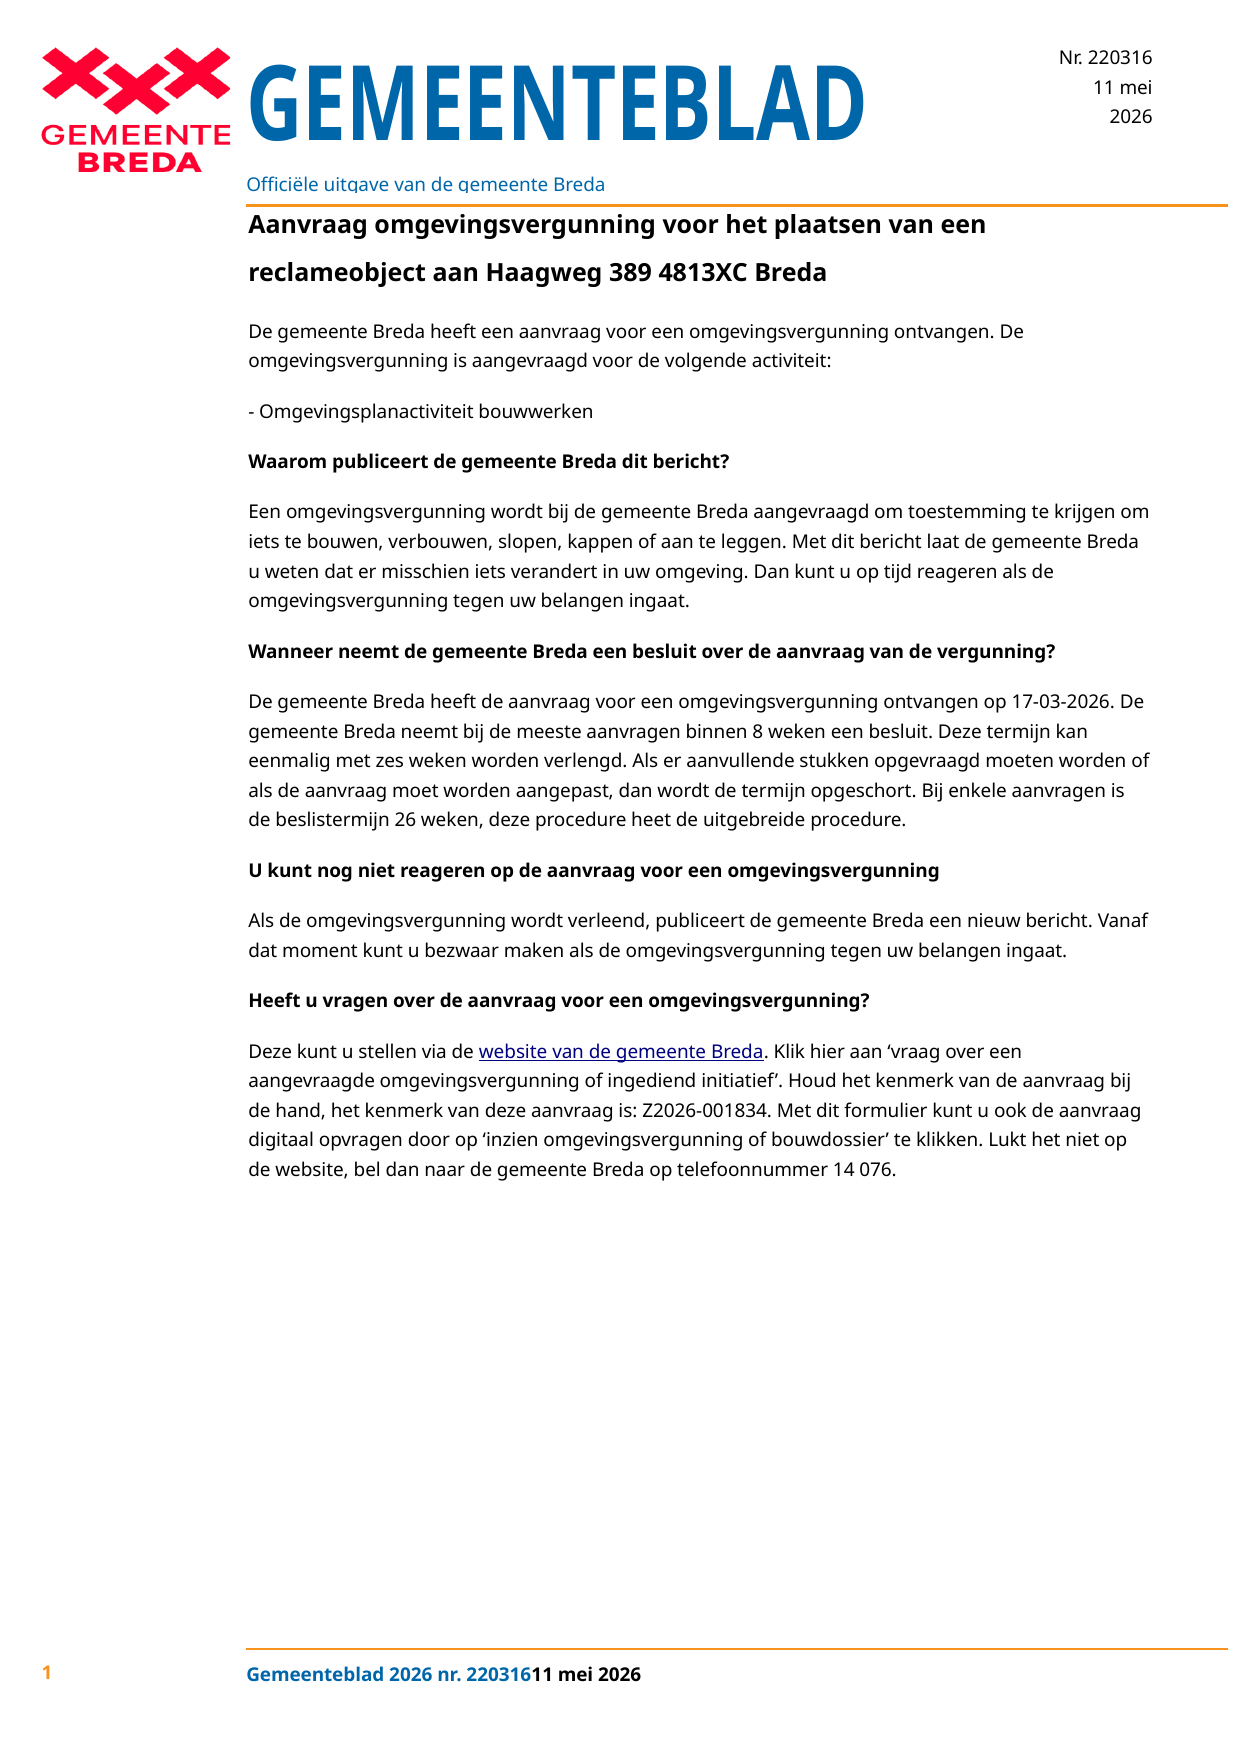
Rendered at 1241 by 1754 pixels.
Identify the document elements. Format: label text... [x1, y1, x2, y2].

text Een omgevingsvergunning wordt bij de gemeente Breda aangevraagd om toestemming te krijgen om iets te bouwen, verbouwen, slopen, kappen of aan te leggen. Met dit bericht laat de gemeente Breda u weten dat er misschien iets verandert in uw omgeving. Dan kunt u op tijd reageren als de omgevingsvergunning tegen uw belangen ingaat. [248, 499, 1152, 613]
text Aanvraag omgevingsvergunning voor het plaatsen van een reclameobject aan Haagweg 389 4813XC Breda [248, 207, 1152, 288]
text U kunt nog niet reageren op de aanvraag voor een omgevingsvergunning [248, 857, 1152, 883]
text Waarom publiceert de gemeente Breda dit bericht? [248, 448, 1152, 474]
text - Omgevingsplanactiviteit bouwwerken [248, 398, 1152, 424]
text De gemeente Breda heeft een aanvraag voor een omgevingsvergunning ontvangen. De omgevingsvergunning is aangevraagd voor de volgende activiteit: [248, 318, 1152, 373]
picture [41, 47, 231, 172]
text Als de omgevingsvergunning wordt verleend, publiceert de gemeente Breda een nieuw bericht. Vanaf dat moment kunt u bezwaar maken als de omgevingsvergunning tegen uw belangen ingaat. [248, 907, 1152, 963]
text Heeft u vragen over de aanvraag voor een omgevingsvergunning? [248, 987, 1152, 1013]
text Deze kunt u stellen via de website van de gemeente Breda. Klik hier aan ‘vraag over een aangevraagde omgevingsvergunning of ingediend initiatief’. Houd het kenmerk van de aanvraag bij de hand, het kenmerk van deze aanvraag is: Z2026-001834. Met dit formulier kunt u ook de aanvraag digitaal opvragen door op ‘inzien omgevingsvergunning of bouwdossier’ te klikken. Lukt het niet op de website, bel dan naar de gemeente Breda op telefoonnummer 14 076. [248, 1038, 1152, 1182]
text Wanneer neemt de gemeente Breda een besluit over de aanvraag van de vergunning? [248, 638, 1152, 664]
text De gemeente Breda heeft de aanvraag voor een omgevingsvergunning ontvangen op 17-03-2026. De gemeente Breda neemt bij de meeste aanvragen binnen 8 weken een besluit. Deze termijn kan eenmalig met zes weken worden verlengd. Als er aanvullende stukken opgevraagd moeten worden of als de aanvraag moet worden aangepast, dan wordt de termijn opgeschort. Bij enkele aanvragen is de beslistermijn 26 weken, deze procedure heet de uitgebreide procedure. [248, 688, 1152, 832]
